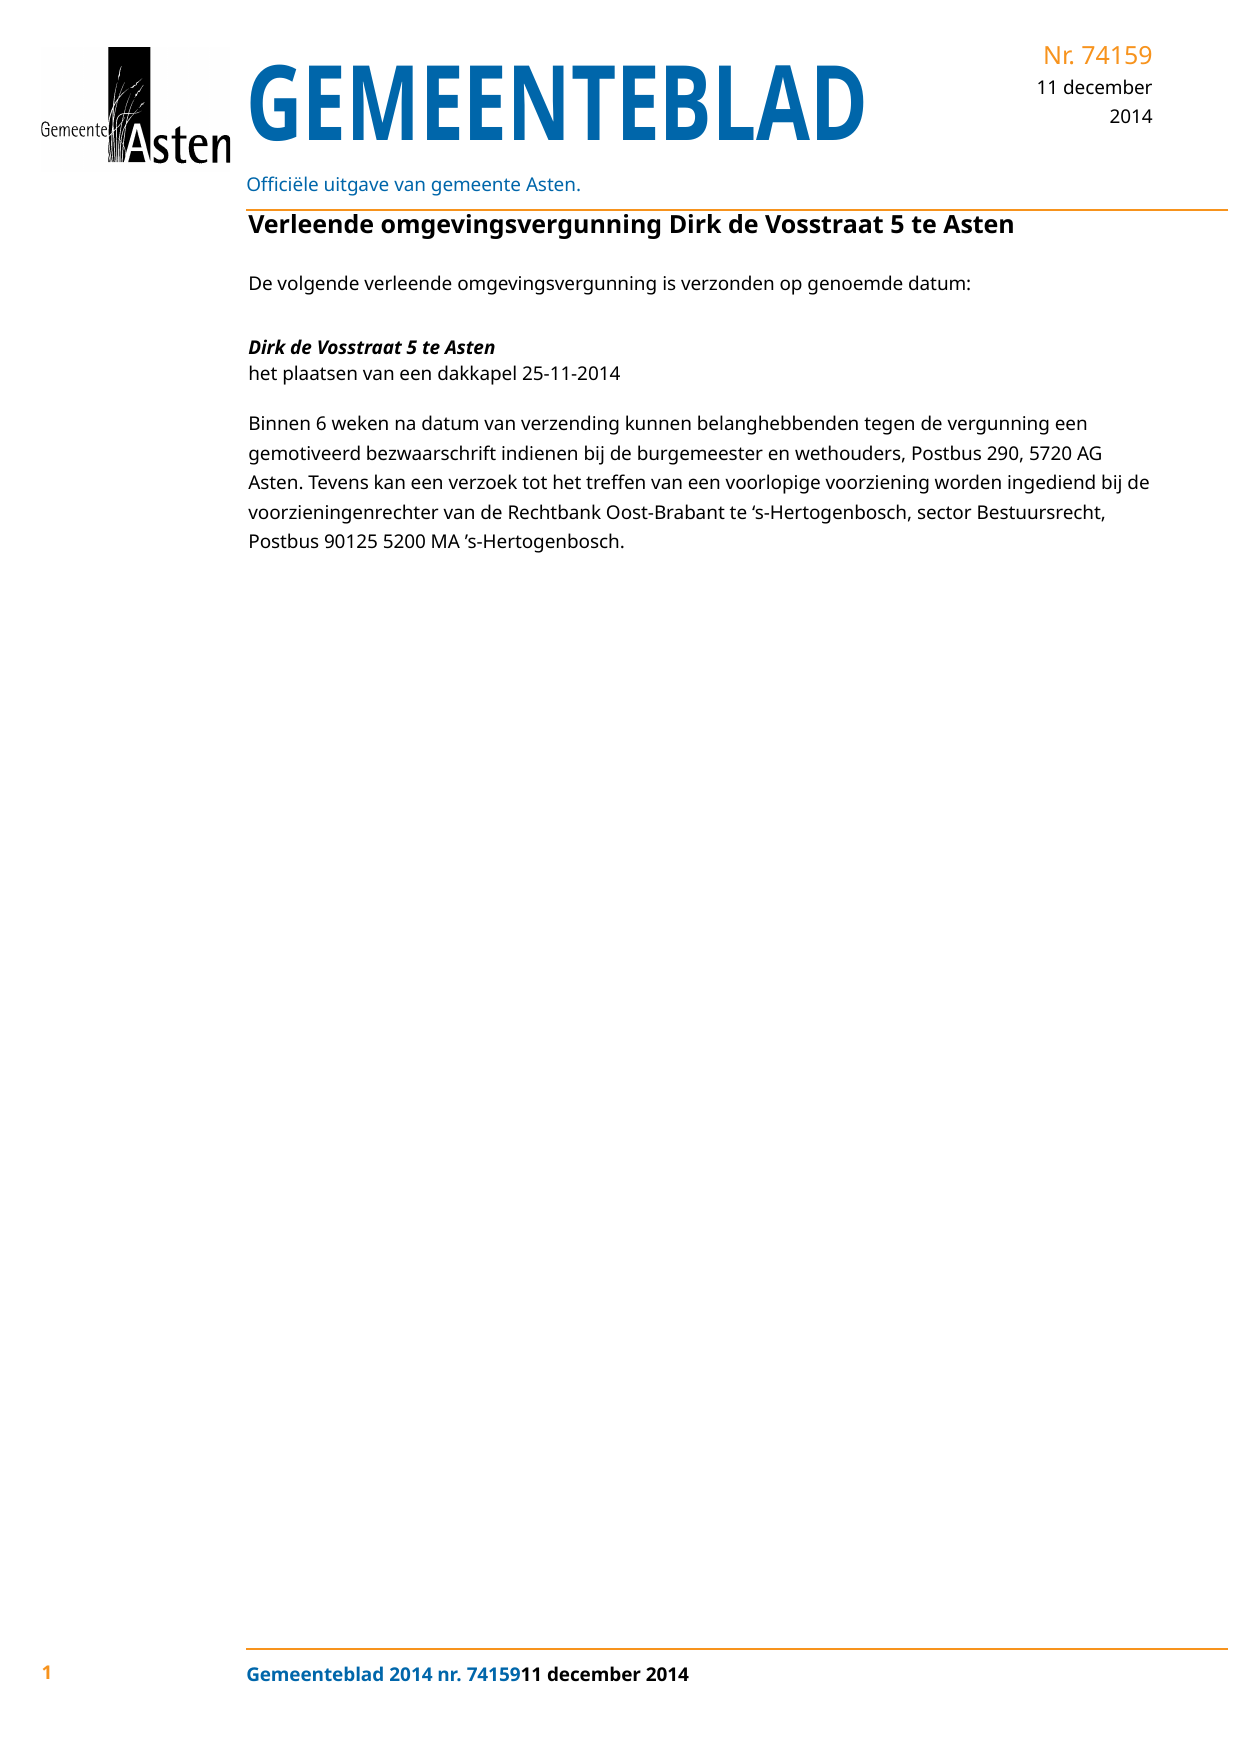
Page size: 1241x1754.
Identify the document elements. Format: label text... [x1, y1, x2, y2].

text Verleende omgevingsvergunning Dirk de Vosstraat 5 te Asten [248, 211, 1152, 241]
text het plaatsen van een dakkapel 25-11-2014 [248, 360, 1152, 386]
text Dirk de Vosstraat 5 te Asten [248, 334, 1152, 360]
text Binnen 6 weken na datum van verzending kunnen belanghebbenden tegen de vergunning een gemotiveerd bezwaarschrift indienen bij de burgemeester en wethouders, Postbus 290, 5720 AG Asten. Tevens kan een verzoek tot het treffen van een voorlopige voorziening worden ingediend bij de voorzieningenrechter van de Rechtbank Oost-Brabant te ‘s-Hertogenbosch, sector Bestuursrecht, Postbus 90125 5200 MA ’s-Hertogenbosch. [248, 410, 1152, 554]
picture [41, 47, 231, 172]
text De volgende verleende omgevingsvergunning is verzonden op genoemde datum: [248, 270, 1152, 296]
